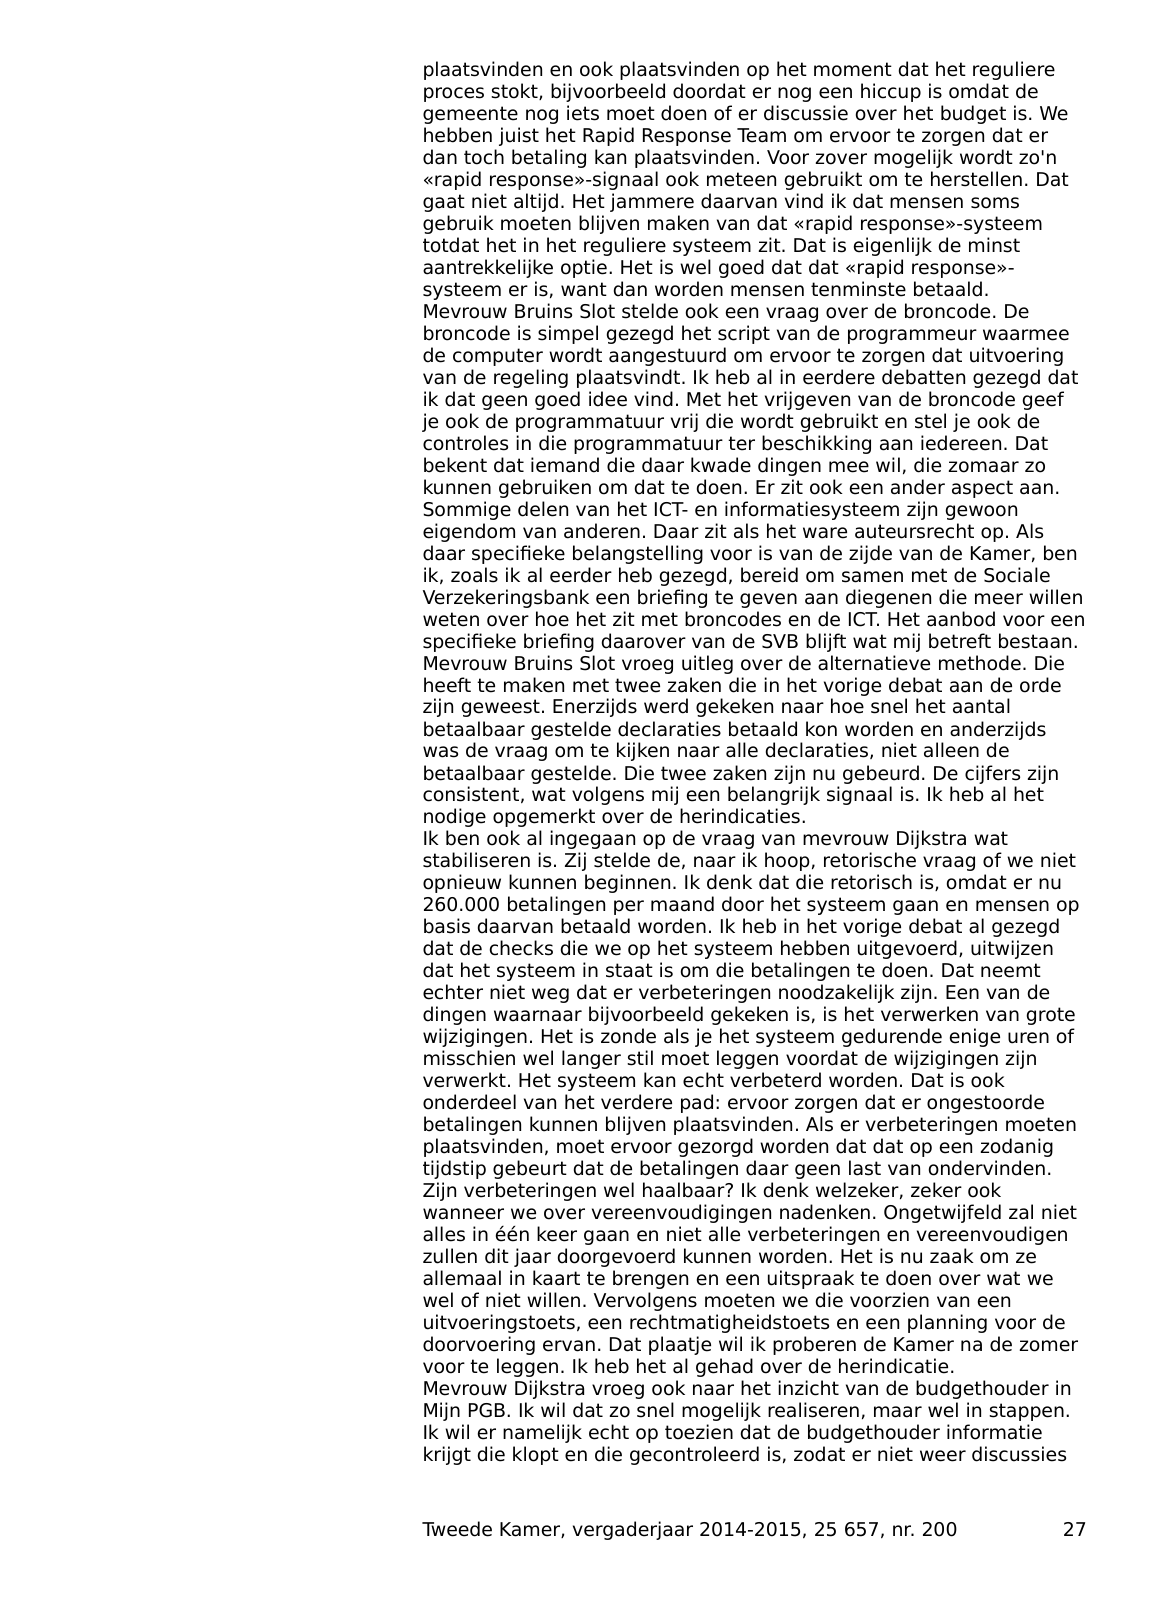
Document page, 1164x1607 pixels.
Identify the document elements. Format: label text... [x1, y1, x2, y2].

text Zijn verbeteringen wel haalbaar? Ik denk welzeker, zeker ook wanneer we over vereenvoudigingen nadenken. Ongetwijfeld zal niet alles in één keer gaan en niet alle verbeteringen en vereenvoudigen zullen dit jaar doorgevoerd kunnen worden. Het is nu zaak om ze allemaal in kaart te brengen en een uitspraak te doen over wat we wel of niet willen. Vervolgens moeten we die voorzien van een uitvoeringstoets, een rechtmatigheidstoets en een planning voor de doorvoering ervan. Dat plaatje wil ik proberen de Kamer na de zomer voor te leggen. Ik heb het al gehad over de herindicatie. [422, 1180, 1087, 1378]
text Mevrouw Bruins Slot stelde ook een vraag over de broncode. De broncode is simpel gezegd het script van de programmeur waarmee de computer wordt aangestuurd om ervoor te zorgen dat uitvoering van de regeling plaatsvindt. Ik heb al in eerdere debatten gezegd dat ik dat geen goed idee vind. Met het vrijgeven van de broncode geef je ook de programmatuur vrij die wordt gebruikt en stel je ook de controles in die programmatuur ter beschikking aan iedereen. Dat bekent dat iemand die daar kwade dingen mee wil, die zomaar zo kunnen gebruiken om dat te doen. Er zit ook een ander aspect aan. Sommige delen van het ICT- en informatiesysteem zijn gewoon eigendom van anderen. Daar zit als het ware auteursrecht op. Als daar specifieke belangstelling voor is van de zijde van de Kamer, ben ik, zoals ik al eerder heb gezegd, bereid om samen met de Sociale Verzekeringsbank een briefing te geven aan diegenen die meer willen weten over hoe het zit met broncodes en de ICT. Het aanbod voor een specifieke briefing daarover van de SVB blijft wat mij betreft bestaan. [422, 301, 1087, 652]
text Mevrouw Bruins Slot vroeg uitleg over de alternatieve methode. Die heeft te maken met twee zaken die in het vorige debat aan de orde zijn geweest. Enerzijds werd gekeken naar hoe snel het aantal betaalbaar gestelde declaraties betaald kon worden en anderzijds was de vraag om te kijken naar alle declaraties, niet alleen de betaalbaar gestelde. Die twee zaken zijn nu gebeurd. De cijfers zijn consistent, wat volgens mij een belangrijk signaal is. Ik heb al het nodige opgemerkt over de herindicaties. [422, 652, 1087, 828]
text Ik ben ook al ingegaan op de vraag van mevrouw Dijkstra wat stabiliseren is. Zij stelde de, naar ik hoop, retorische vraag of we niet opnieuw kunnen beginnen. Ik denk dat die retorisch is, omdat er nu 260.000 betalingen per maand door het systeem gaan en mensen op basis daarvan betaald worden. Ik heb in het vorige debat al gezegd dat de checks die we op het systeem hebben uitgevoerd, uitwijzen dat het systeem in staat is om die betalingen te doen. Dat neemt echter niet weg dat er verbeteringen noodzakelijk zijn. Een van de dingen waarnaar bijvoorbeeld gekeken is, is het verwerken van grote wijzigingen. Het is zonde als je het systeem gedurende enige uren of misschien wel langer stil moet leggen voordat de wijzigingen zijn verwerkt. Het systeem kan echt verbeterd worden. Dat is ook onderdeel van het verdere pad: ervoor zorgen dat er ongestoorde betalingen kunnen blijven plaatsvinden. Als er verbeteringen moeten plaatsvinden, moet ervoor gezorgd worden dat dat op een zodanig tijdstip gebeurt dat de betalingen daar geen last van ondervinden. [422, 828, 1087, 1180]
text Mevrouw Dijkstra vroeg ook naar het inzicht van de budgethouder in Mijn PGB. Ik wil dat zo snel mogelijk realiseren, maar wel in stappen. Ik wil er namelijk echt op toezien dat de budgethouder informatie krijgt die klopt en die gecontroleerd is, zodat er niet weer discussies [422, 1378, 1087, 1466]
text plaatsvinden en ook plaatsvinden op het moment dat het reguliere proces stokt, bijvoorbeeld doordat er nog een hiccup is omdat de gemeente nog iets moet doen of er discussie over het budget is. We hebben juist het Rapid Response Team om ervoor te zorgen dat er dan toch betaling kan plaatsvinden. Voor zover mogelijk wordt zo'n «rapid response»-signaal ook meteen gebruikt om te herstellen. Dat gaat niet altijd. Het jammere daarvan vind ik dat mensen soms gebruik moeten blijven maken van dat «rapid response»-systeem totdat het in het reguliere systeem zit. Dat is eigenlijk de minst aantrekkelijke optie. Het is wel goed dat dat «rapid response»-systeem er is, want dan worden mensen tenminste betaald. [422, 59, 1087, 301]
